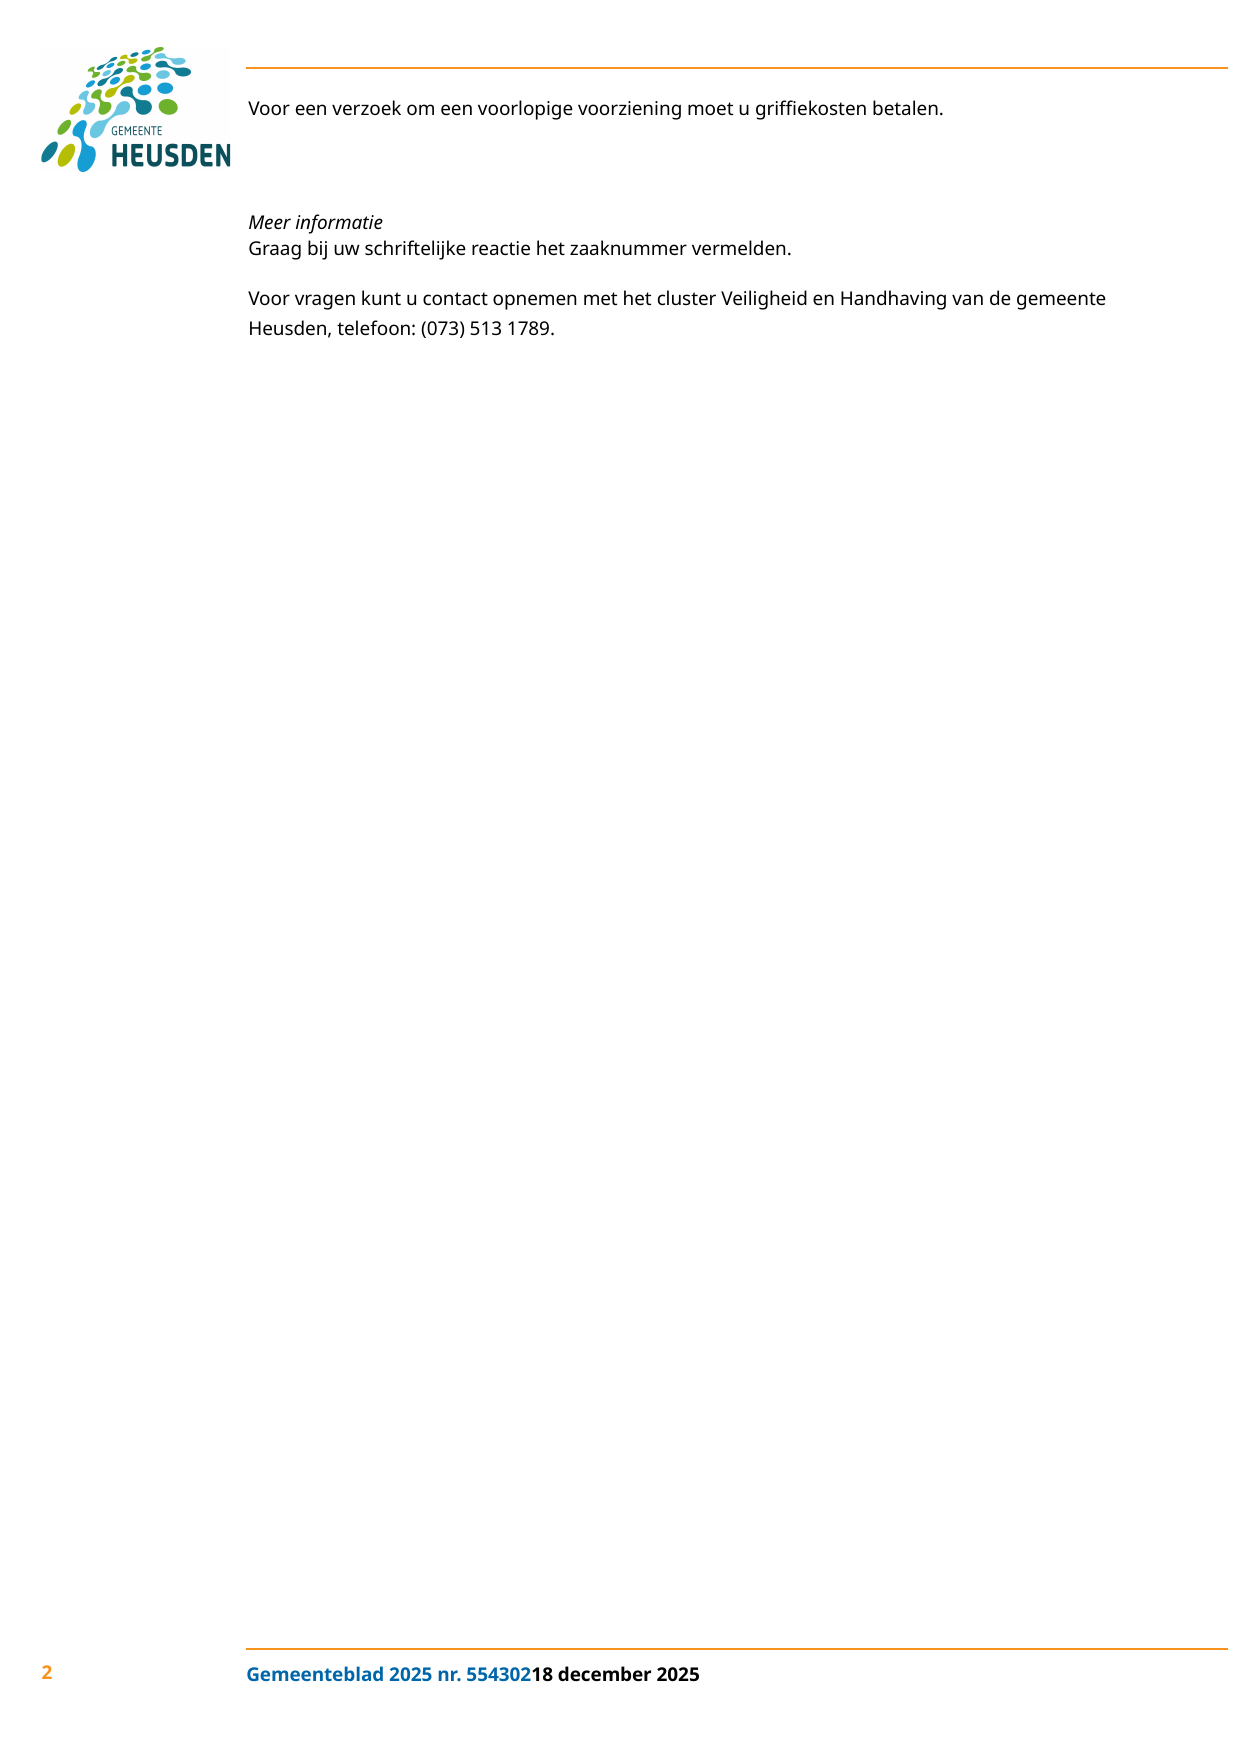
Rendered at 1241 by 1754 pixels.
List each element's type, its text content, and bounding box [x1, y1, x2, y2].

text Graag bij uw schriftelijke reactie het zaaknummer vermelden. [248, 235, 1152, 261]
picture [41, 47, 231, 172]
text Voor vragen kunt u contact opnemen met het cluster Veiligheid en Handhaving van de gemeente Heusden, telefoon: (073) 513 1789. [248, 285, 1152, 341]
text Meer informatie [248, 209, 1152, 235]
text Voor een verzoek om een voorlopige voorziening moet u griffiekosten betalen. [248, 95, 1152, 121]
